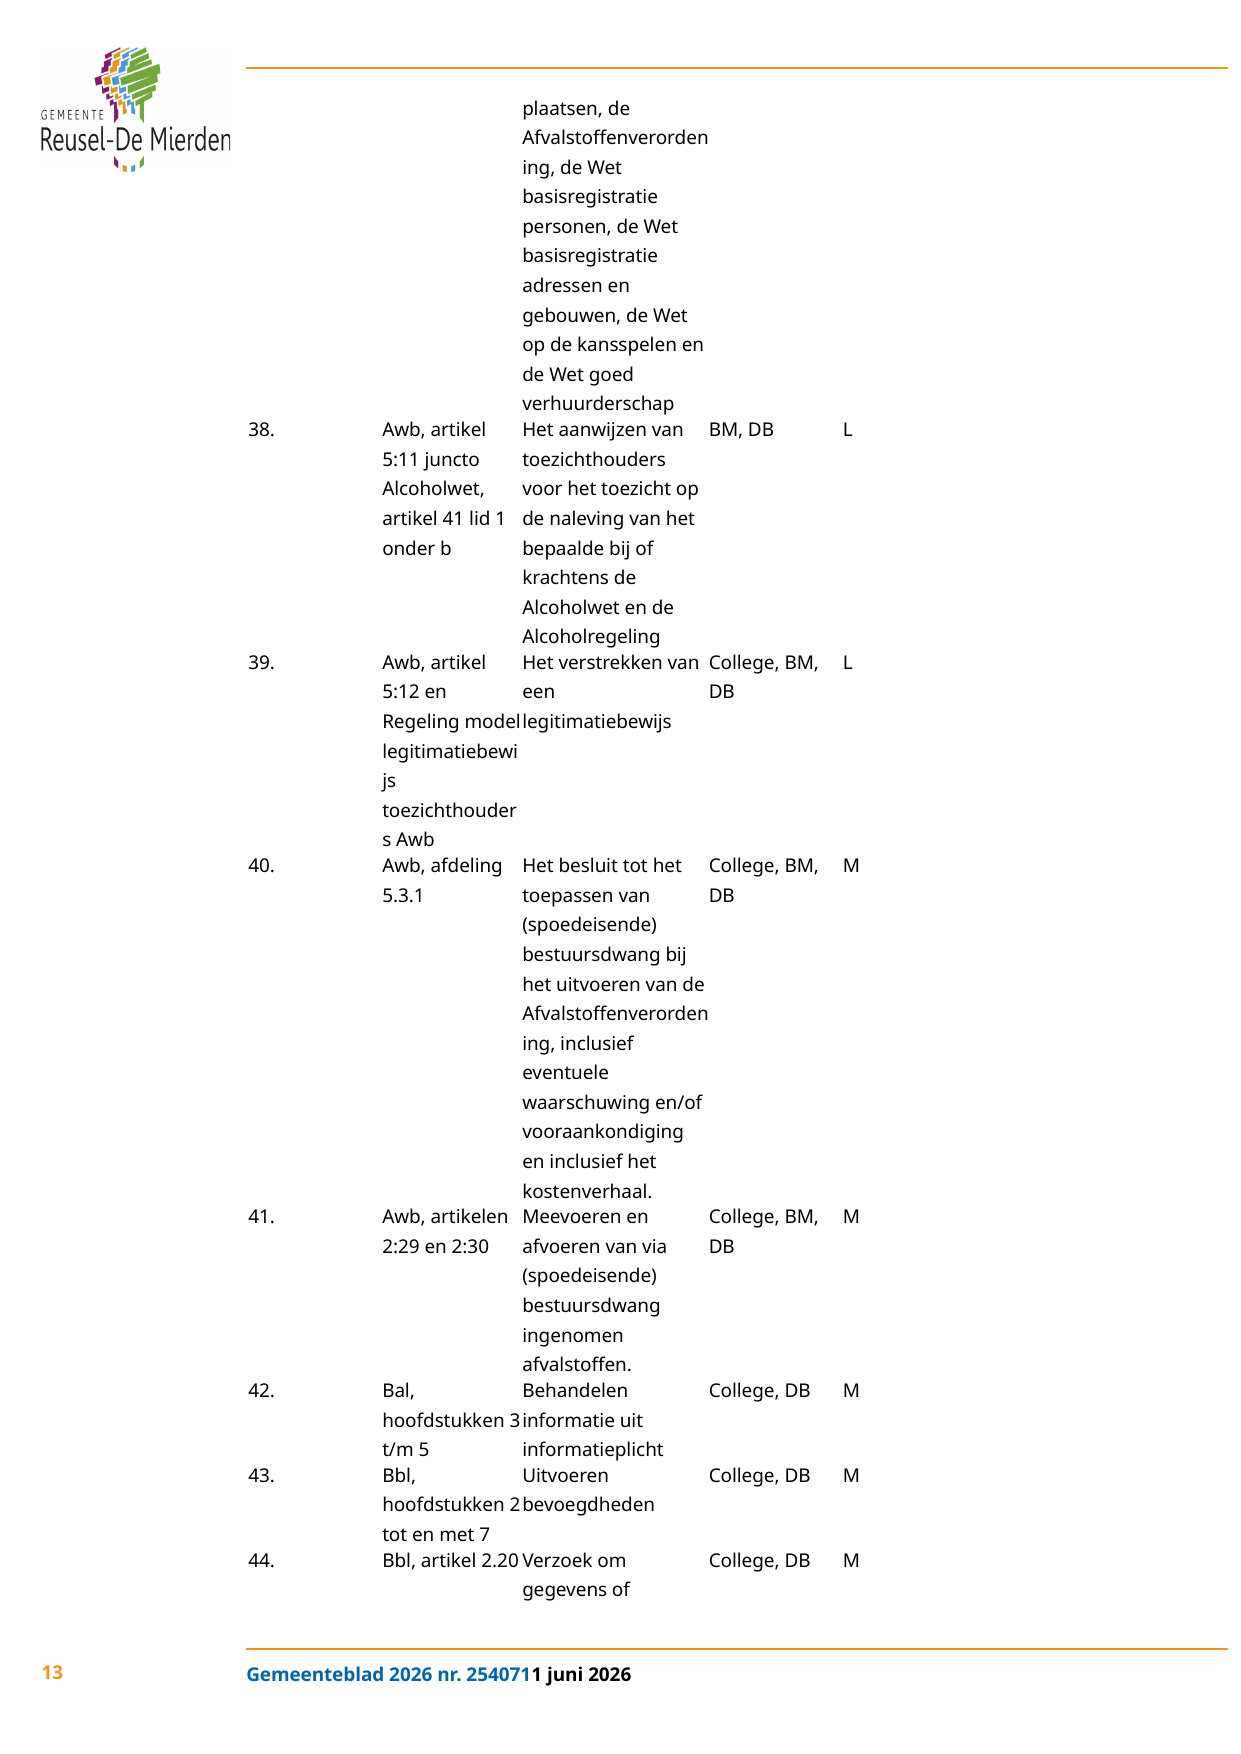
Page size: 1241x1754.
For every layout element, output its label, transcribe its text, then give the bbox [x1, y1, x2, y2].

table_cell [977, 1377, 1152, 1462]
table_cell Awb, artikel 5:12 en Regeling model legitimatiebewijs toezichthouders Awb [382, 649, 522, 852]
table_cell Awb, afdeling 5.3.1 [382, 853, 522, 1203]
table_cell [977, 853, 1152, 1203]
table_cell [248, 649, 382, 852]
table_cell [248, 95, 382, 416]
table_cell Bal, hoofdstukken 3 t/m 5 [382, 1377, 522, 1462]
table_cell [248, 1377, 382, 1462]
table_cell College, DB [709, 1377, 843, 1462]
table_cell [248, 853, 382, 1203]
table_cell Meevoeren en afvoeren van via (spoedeisende) bestuursdwang ingenomen afvalstoffen. [522, 1204, 708, 1377]
table_cell College, DB [709, 1462, 843, 1547]
table_cell [843, 95, 977, 416]
table_cell M [843, 853, 977, 1203]
table_cell [977, 1204, 1152, 1377]
table_cell [709, 95, 843, 416]
table_cell [977, 649, 1152, 852]
table_cell Awb, artikel 5:11 juncto Alcoholwet, artikel 41 lid 1 onder b [382, 416, 522, 649]
table_cell [248, 1204, 382, 1377]
table_cell Bbl, hoofdstukken 2 tot en met 7 [382, 1462, 522, 1547]
table_cell M [843, 1462, 977, 1547]
table_cell College, BM, DB [709, 853, 843, 1203]
table_cell [977, 95, 1152, 416]
table_cell Bbl, artikel 2.20 [382, 1547, 522, 1602]
table_cell [977, 1462, 1152, 1547]
table_cell BM, DB [709, 416, 843, 649]
table_cell L [843, 649, 977, 852]
table_cell Verzoek om gegevens of [522, 1547, 708, 1602]
table_cell [977, 416, 1152, 649]
table_cell [248, 1462, 382, 1547]
table_cell Het besluit tot het toepassen van (spoedeisende) bestuursdwang bij het uitvoeren van de Afvalstoffenverordening, inclusief eventuele waarschuwing en/of vooraankondiging en inclusief het kostenverhaal. [522, 853, 708, 1203]
table_cell L [843, 416, 977, 649]
table_cell M [843, 1377, 977, 1462]
table_cell Behandelen informatie uit informatieplicht [522, 1377, 708, 1462]
table_cell M [843, 1204, 977, 1377]
table_cell College, BM, DB [709, 1204, 843, 1377]
table_cell Het verstrekken van een legitimatiebewijs [522, 649, 708, 852]
table_cell [248, 416, 382, 649]
table_cell Awb, artikelen 2:29 en 2:30 [382, 1204, 522, 1377]
table_cell [382, 95, 522, 416]
table_cell M [843, 1547, 977, 1602]
table_cell [977, 1547, 1152, 1602]
table_cell College, BM, DB [709, 649, 843, 852]
table_cell College, DB [709, 1547, 843, 1602]
table_cell plaatsen, de Afvalstoffenverordening, de Wet basisregistratie personen, de Wet basisregistratie adressen en gebouwen, de Wet op de kansspelen en de Wet goed verhuurderschap [522, 95, 708, 416]
table_cell Uitvoeren bevoegdheden [522, 1462, 708, 1547]
table_cell Het aanwijzen van toezichthouders voor het toezicht op de naleving van het bepaalde bij of krachtens de Alcoholwet en de Alcoholregeling [522, 416, 708, 649]
table_cell [248, 1547, 382, 1602]
picture [41, 47, 231, 172]
